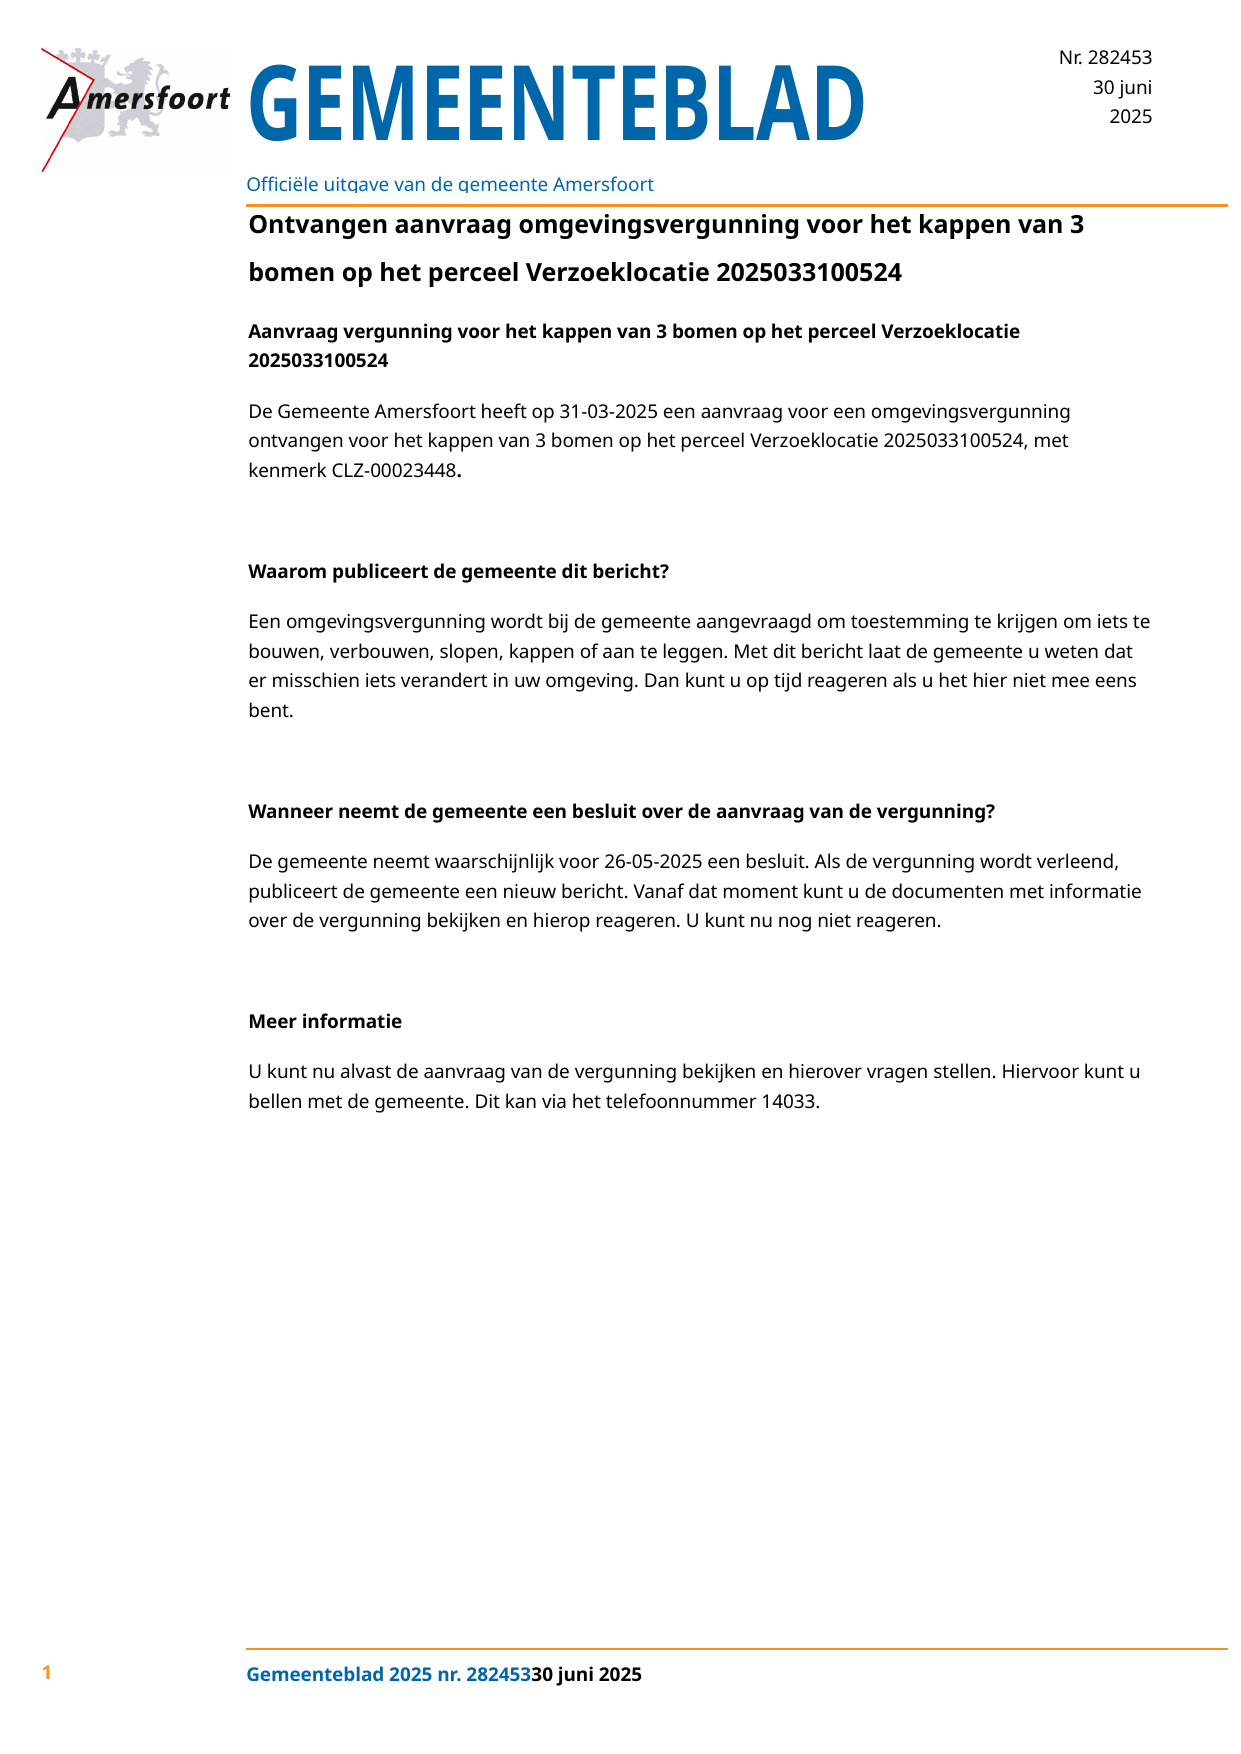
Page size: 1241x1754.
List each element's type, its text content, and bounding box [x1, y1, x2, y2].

text De gemeente neemt waarschijnlijk voor 26-05-2025 een besluit. Als de vergunning wordt verleend, publiceert de gemeente een nieuw bericht. Vanaf dat moment kunt u de documenten met informatie over de vergunning bekijken en hierop reageren. U kunt nu nog niet reageren. [248, 848, 1152, 933]
text Waarom publiceert de gemeente dit bericht? [248, 558, 1152, 584]
text Aanvraag vergunning voor het kappen van 3 bomen op het perceel Verzoeklocatie 2025033100524 [248, 318, 1152, 373]
text Meer informatie [248, 1008, 1152, 1034]
text Wanneer neemt de gemeente een besluit over de aanvraag van de vergunning? [248, 798, 1152, 824]
picture [41, 47, 231, 172]
text U kunt nu alvast de aanvraag van de vergunning bekijken en hierover vragen stellen. Hiervoor kunt u bellen met de gemeente. Dit kan via het telefoonnummer 14033. [248, 1059, 1152, 1114]
text De Gemeente Amersfoort heeft op 31-03-2025 een aanvraag voor een omgevingsvergunning ontvangen voor het kappen van 3 bomen op het perceel Verzoeklocatie 2025033100524, met kenmerk CLZ-00023448. [248, 398, 1152, 483]
text Ontvangen aanvraag omgevingsvergunning voor het kappen van 3 bomen op het perceel Verzoeklocatie 2025033100524 [248, 207, 1152, 288]
text Een omgevingsvergunning wordt bij de gemeente aangevraagd om toestemming te krijgen om iets te bouwen, verbouwen, slopen, kappen of aan te leggen. Met dit bericht laat de gemeente u weten dat er misschien iets verandert in uw omgeving. Dan kunt u op tijd reageren als u het hier niet mee eens bent. [248, 608, 1152, 723]
